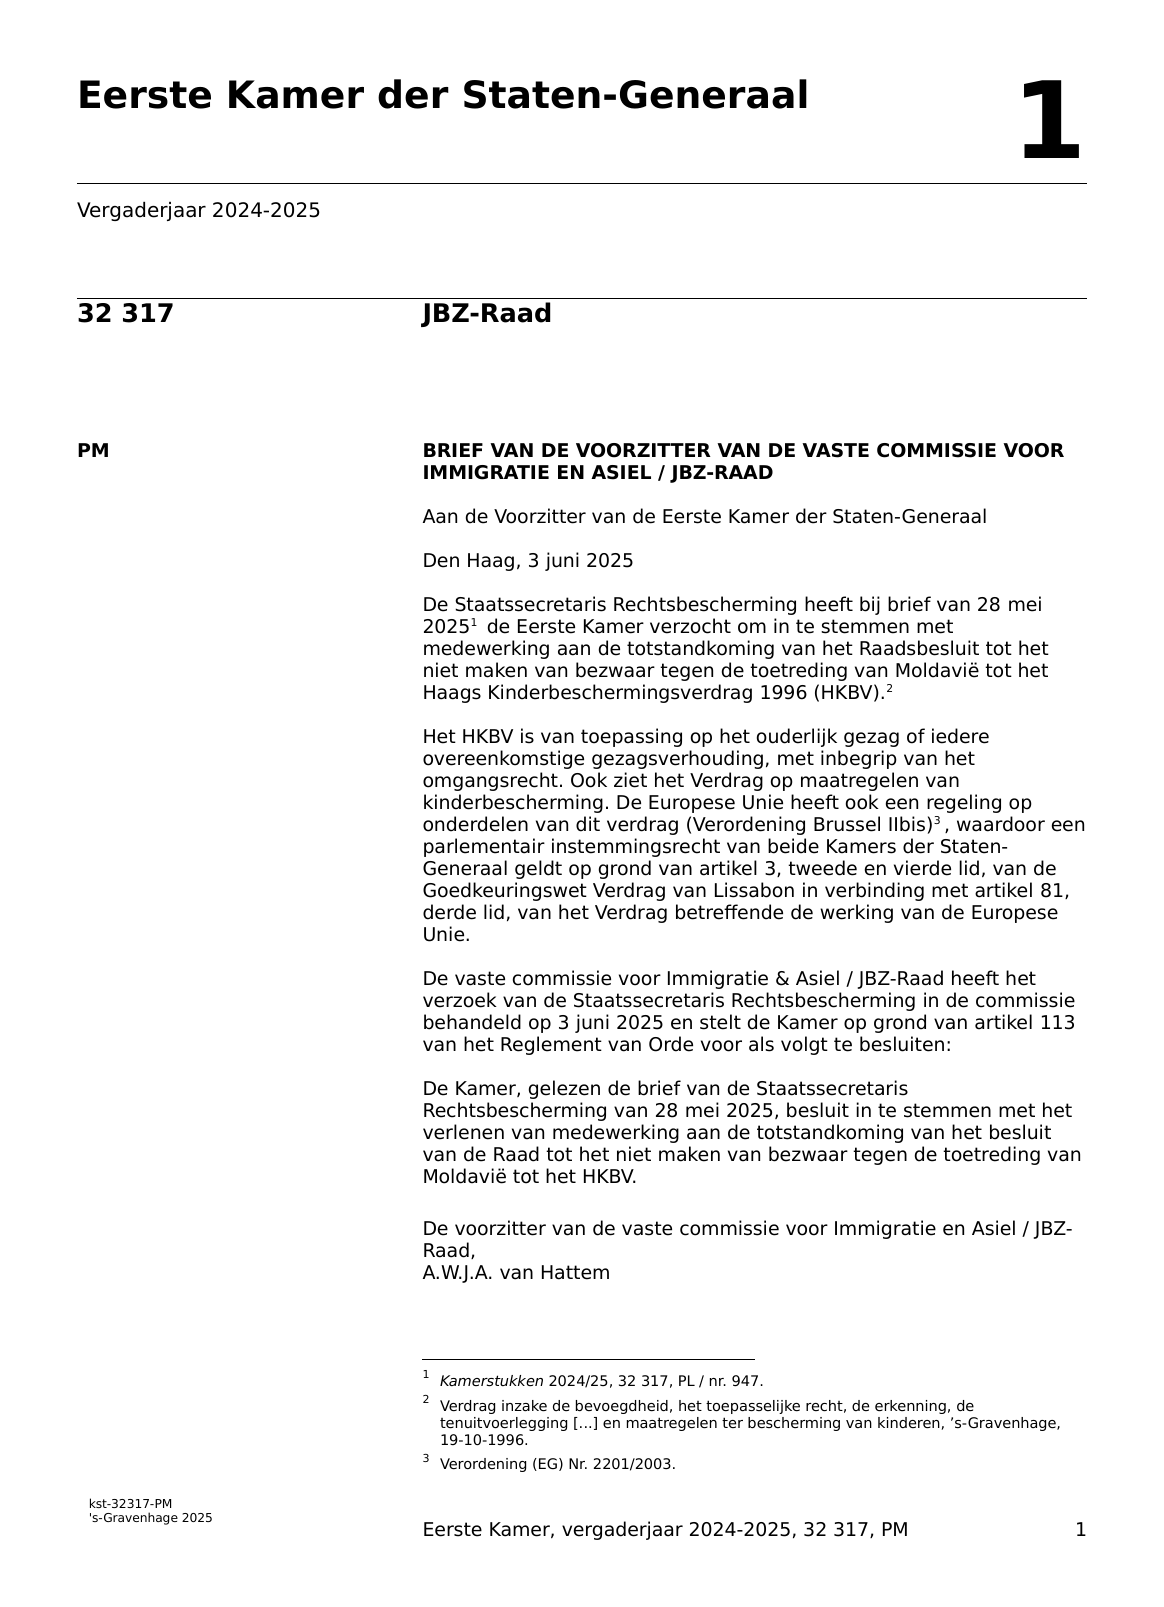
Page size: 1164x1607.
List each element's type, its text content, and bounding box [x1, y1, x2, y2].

subtitle 32 317 JBZ-Raad [77, 299, 1087, 329]
text 's-Gravenhage 2025 [88, 1511, 323, 1525]
table_header Eerste Kamer der Staten-Generaal [77, 59, 886, 183]
text Kamerstukken 2024/25, 32 317, PL / nr. 947. [422, 1368, 1087, 1391]
subtitle PM BRIEF VAN DE VOORZITTER VAN DE VASTE COMMISSIE VOOR IMMIGRATIE EN ASIEL / JBZ-RAAD [77, 440, 1087, 484]
text De Kamer, gelezen de brief van de Staatssecretaris Rechtsbescherming van 28 mei 2025, besluit in te stemmen met het verlenen van medewerking aan de totstandkoming van het besluit van de Raad tot het niet maken van bezwaar tegen de toetreding van Moldavië tot het HKBV. [422, 1078, 1087, 1188]
text De vaste commissie voor Immigratie & Asiel / JBZ-Raad heeft het verzoek van de Staatssecretaris Rechtsbescherming in de commissie behandeld op 3 juni 2025 en stelt de Kamer op grond van artikel 113 van het Reglement van Orde voor als volgt te besluiten: [422, 968, 1087, 1056]
text Verdrag inzake de bevoegdheid, het toepasselijke recht, de erkenning, de tenuitvoerlegging [...] en maatregelen ter bescherming van kinderen, ’s-Gravenhage, 19-10-1996. [422, 1393, 1087, 1449]
text Aan de Voorzitter van de Eerste Kamer der Staten-Generaal [422, 506, 1087, 528]
text De voorzitter van de vaste commissie voor Immigratie en Asiel / JBZ-Raad, A.W.J.A. van Hattem [422, 1218, 1087, 1284]
text Verordening (EG) Nr. 2201/2003. [422, 1452, 1087, 1474]
table_cell Vergaderjaar 2024-2025 [77, 184, 1087, 298]
text Het HKBV is van toepassing op het ouderlijk gezag of iedere overeenkomstige gezagsverhouding, met inbegrip van het omgangsrecht. Ook ziet het Verdrag op maatregelen van kinderbescherming. De Europese Unie heeft ook een regeling op onderdelen van dit verdrag (Verordening Brussel IIbis), waardoor een parlementair instemmingsrecht van beide Kamers der Staten-Generaal geldt op grond van artikel 3, tweede en vierde lid, van de Goedkeuringswet Verdrag van Lissabon in verbinding met artikel 81, derde lid, van het Verdrag betreffende de werking van de Europese Unie. [422, 726, 1087, 946]
table_header 1 [886, 59, 1087, 183]
text Den Haag, 3 juni 2025 [422, 550, 1087, 572]
text De Staatssecretaris Rechtsbescherming heeft bij brief van 28 mei 2025 de Eerste Kamer verzocht om in te stemmen met medewerking aan de totstandkoming van het Raadsbesluit tot het niet maken van bezwaar tegen de toetreding van Moldavië tot het Haags Kinderbeschermingsverdrag 1996 (HKBV). [422, 594, 1087, 704]
text kst-32317-PM [88, 1497, 323, 1511]
